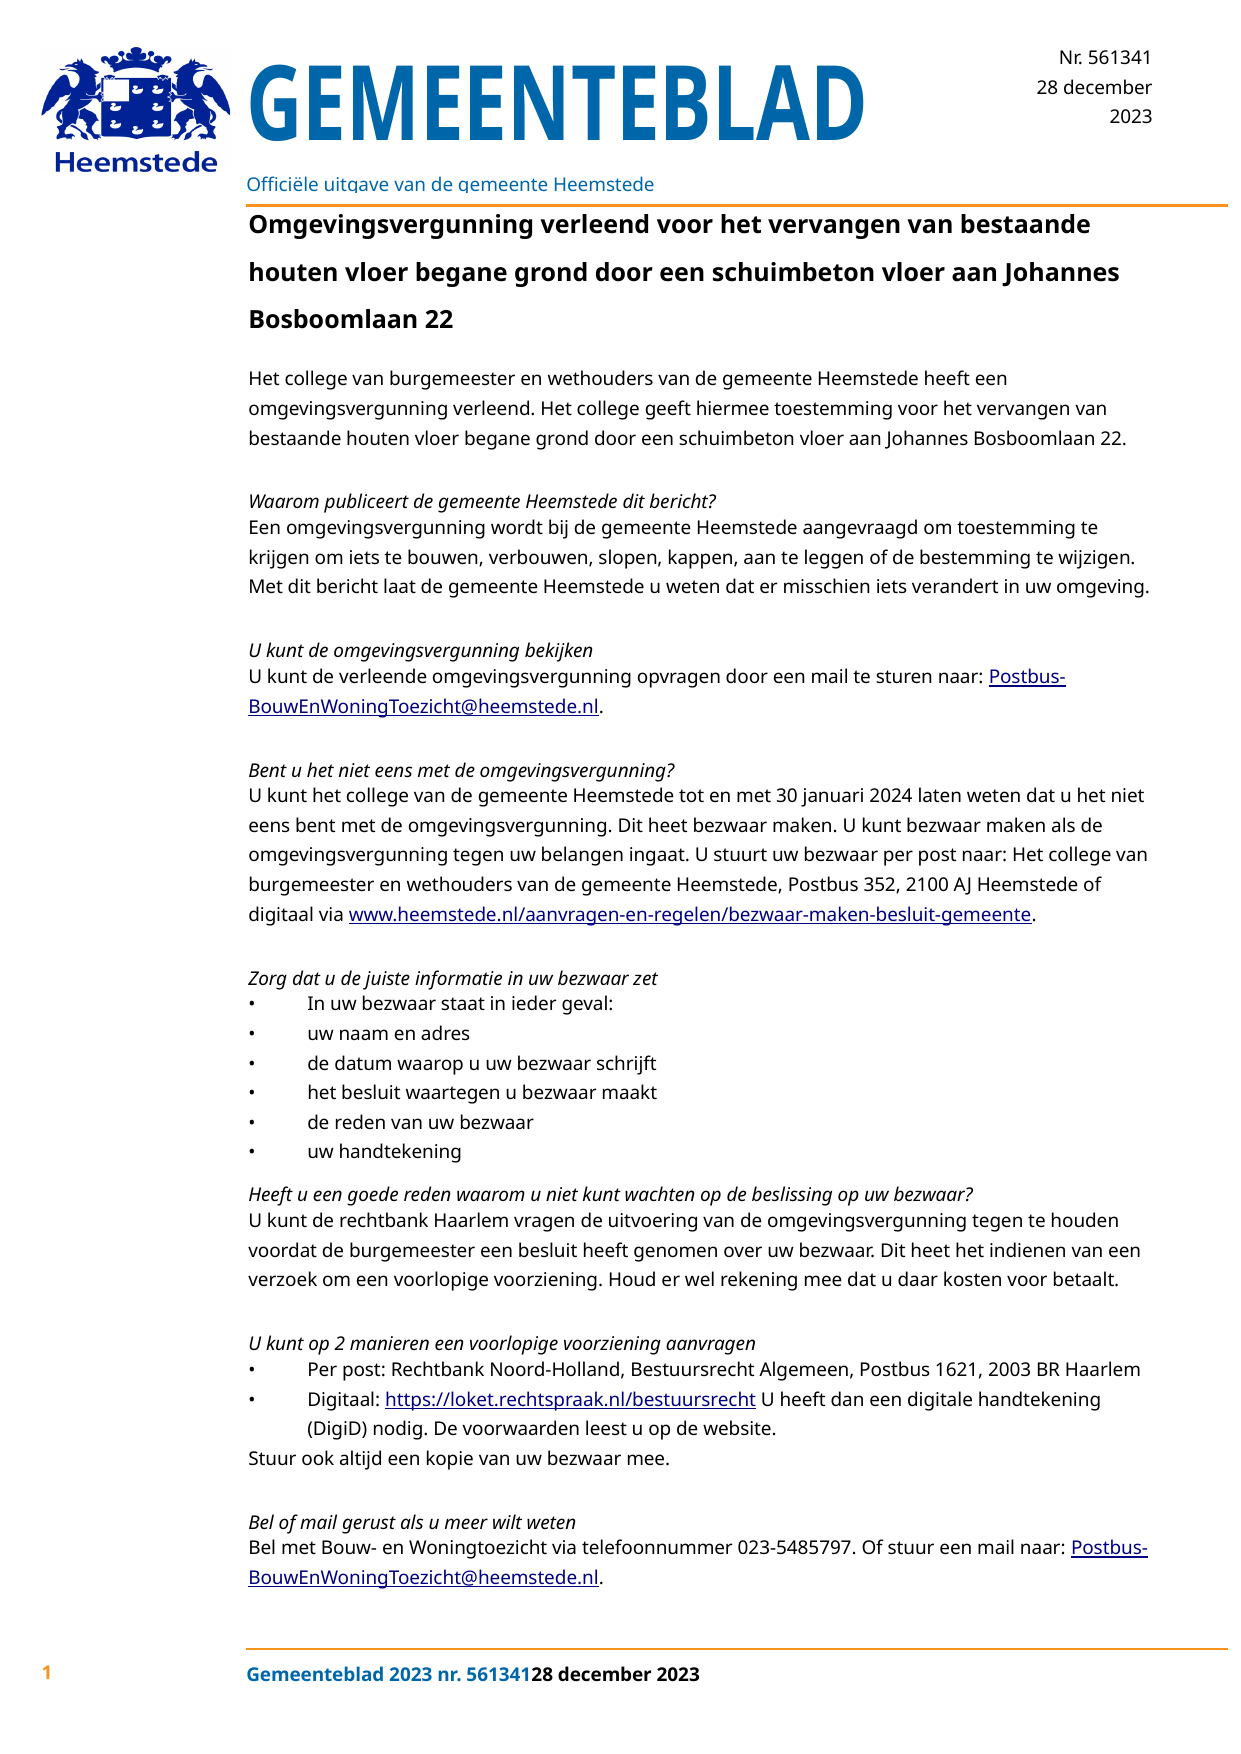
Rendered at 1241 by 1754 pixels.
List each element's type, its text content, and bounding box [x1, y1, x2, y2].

text U kunt de rechtbank Haarlem vragen de uitvoering van de omgevingsvergunning tegen te houden voordat de burgemeester een besluit heeft genomen over uw bezwaar. Dit heet het indienen van een verzoek om een voorlopige voorziening. Houd er wel rekening mee dat u daar kosten voor betaalt. [248, 1207, 1152, 1292]
text U kunt de verleende omgevingsvergunning opvragen door een mail te sturen naar: Postbus-BouwEnWoningToezicht@heemstede.nl. [248, 663, 1152, 718]
list uw naam en adres [248, 1020, 1152, 1046]
text U kunt de omgevingsvergunning bekijken [248, 637, 1152, 663]
text Bel of mail gerust als u meer wilt weten [248, 1509, 1152, 1534]
picture [41, 47, 231, 172]
list Per post: Rechtbank Noord-Holland, Bestuursrecht Algemeen, Postbus 1621, 2003 BR Haarlem [248, 1356, 1152, 1382]
text Stuur ook altijd een kopie van uw bezwaar mee. [248, 1445, 1152, 1471]
text Heeft u een goede reden waarom u niet kunt wachten op de beslissing op uw bezwaar? [248, 1182, 1152, 1207]
text U kunt op 2 manieren een voorlopige voorziening aanvragen [248, 1330, 1152, 1356]
list uw handtekening [248, 1138, 1152, 1164]
text Bent u het niet eens met de omgevingsvergunning? [248, 757, 1152, 782]
text Bel met Bouw- en Woningtoezicht via telefoonnummer 023-5485797. Of stuur een mail naar: Postbus-BouwEnWoningToezicht@heemstede.nl. [248, 1534, 1152, 1590]
text Waarom publiceert de gemeente Heemstede dit bericht? [248, 489, 1152, 514]
text Omgevingsvergunning verleend voor het vervangen van bestaande houten vloer begane grond door een schuimbeton vloer aan Johannes Bosboomlaan 22 [248, 207, 1152, 336]
list In uw bezwaar staat in ieder geval: [248, 991, 1152, 1016]
list de datum waarop u uw bezwaar schrijft [248, 1050, 1152, 1075]
text Het college van burgemeester en wethouders van de gemeente Heemstede heeft een omgevingsvergunning verleend. Het college geeft hiermee toestemming voor het vervangen van bestaande houten vloer begane grond door een schuimbeton vloer aan Johannes Bosboomlaan 22. [248, 366, 1152, 450]
text Een omgevingsvergunning wordt bij de gemeente Heemstede aangevraagd om toestemming te krijgen om iets te bouwen, verbouwen, slopen, kappen, aan te leggen of de bestemming te wijzigen. Met dit bericht laat de gemeente Heemstede u weten dat er misschien iets verandert in uw omgeving. [248, 514, 1152, 599]
list de reden van uw bezwaar [248, 1109, 1152, 1134]
list Digitaal: https://loket.rechtspraak.nl/bestuursrecht U heeft dan een digitale handtekening (DigiD) nodig. De voorwaarden leest u op de website. [248, 1386, 1152, 1441]
list het besluit waartegen u bezwaar maakt [248, 1079, 1152, 1105]
text Zorg dat u de juiste informatie in uw bezwaar zet [248, 965, 1152, 991]
text U kunt het college van de gemeente Heemstede tot en met 30 januari 2024 laten weten dat u het niet eens bent met de omgevingsvergunning. Dit heet bezwaar maken. U kunt bezwaar maken als de omgevingsvergunning tegen uw belangen ingaat. U stuurt uw bezwaar per post naar: Het college van burgemeester en wethouders van de gemeente Heemstede, Postbus 352, 2100 AJ Heemstede of digitaal via www.heemstede.nl/aanvragen-en-regelen/bezwaar-maken-besluit-gemeente. [248, 782, 1152, 927]
